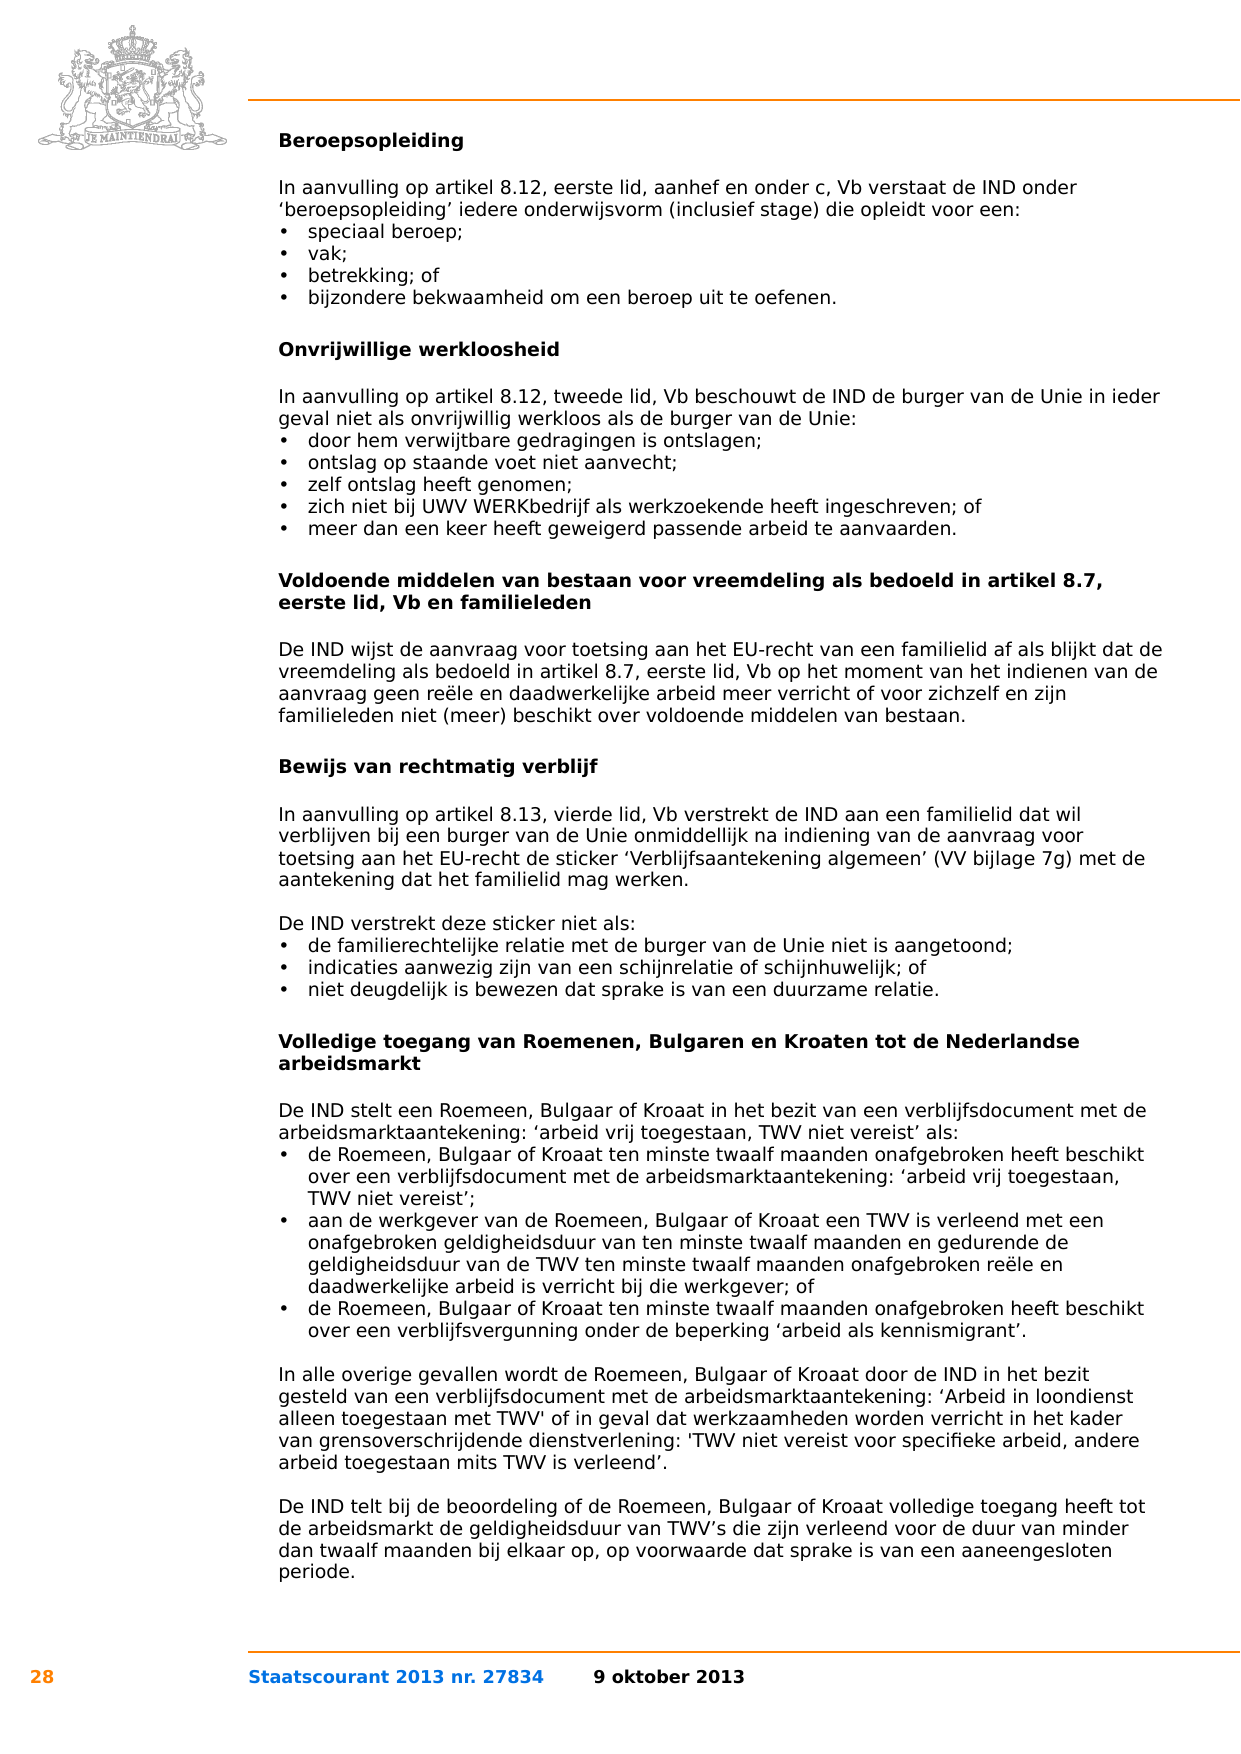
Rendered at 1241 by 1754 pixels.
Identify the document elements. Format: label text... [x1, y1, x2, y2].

text • de Roemeen, Bulgaar of Kroaat ten minste twaalf maanden onafgebroken heeft beschikt over een verblijfsdocument met de arbeidsmarktaantekening: ‘arbeid vrij toegestaan, TWV niet vereist’; [278, 1144, 1163, 1210]
text • de Roemeen, Bulgaar of Kroaat ten minste twaalf maanden onafgebroken heeft beschikt over een verblijfsvergunning onder de beperking ‘arbeid als kennismigrant’. [278, 1298, 1163, 1342]
text • betrekking; of [278, 265, 1163, 287]
text • zelf ontslag heeft genomen; [278, 474, 1163, 496]
text • niet deugdelijk is bewezen dat sprake is van een duurzame relatie. [278, 979, 1163, 1001]
text In aanvulling op artikel 8.12, eerste lid, aanhef en onder c, Vb verstaat de IND onder ‘beroepsopleiding’ iedere onderwijsvorm (inclusief stage) die opleidt voor een: [278, 177, 1163, 221]
subtitle Volledige toegang van Roemenen, Bulgaren en Kroaten tot de Nederlandse arbeidsmarkt [278, 1031, 1163, 1075]
subtitle Voldoende middelen van bestaan voor vreemdeling als bedoeld in artikel 8.7, eerste lid, Vb en familieleden [278, 569, 1163, 613]
text • de familierechtelijke relatie met de burger van de Unie niet is aangetoond; [278, 935, 1163, 957]
text • vak; [278, 243, 1163, 265]
text • ontslag op staande voet niet aanvecht; [278, 452, 1163, 474]
subtitle Beroepsopleiding [278, 130, 1163, 152]
text • zich niet bij UWV WERKbedrijf als werkzoekende heeft ingeschreven; of [278, 496, 1163, 518]
subtitle Onvrijwillige werkloosheid [278, 339, 1163, 361]
text • speciaal beroep; [278, 221, 1163, 243]
text In aanvulling op artikel 8.13, vierde lid, Vb verstrekt de IND aan een familielid dat wil verblijven bij een burger van de Unie onmiddellijk na indiening van de aanvraag voor toetsing aan het EU-recht de sticker ‘Verblijfsaantekening algemeen’ (VV bijlage 7g) met de aantekening dat het familielid mag werken. [278, 803, 1163, 891]
text De IND verstrekt deze sticker niet als: [278, 913, 1163, 935]
text • bijzondere bekwaamheid om een beroep uit te oefenen. [278, 287, 1163, 309]
text In alle overige gevallen wordt de Roemeen, Bulgaar of Kroaat door de IND in het bezit gesteld van een verblijfsdocument met de arbeidsmarktaantekening: ‘Arbeid in loondienst alleen toegestaan met TWV' of in geval dat werkzaamheden worden verricht in het kader van grensoverschrijdende dienstverlening: 'TWV niet vereist voor specifieke arbeid, andere arbeid toegestaan mits TWV is verleend’. [278, 1364, 1163, 1474]
text • indicaties aanwezig zijn van een schijnrelatie of schijnhuwelijk; of [278, 957, 1163, 979]
text De IND stelt een Roemeen, Bulgaar of Kroaat in het bezit van een verblijfsdocument met de arbeidsmarktaantekening: ‘arbeid vrij toegestaan, TWV niet vereist’ als: [278, 1100, 1163, 1144]
picture [38, 25, 227, 150]
text • door hem verwijtbare gedragingen is ontslagen; [278, 430, 1163, 452]
text In aanvulling op artikel 8.12, tweede lid, Vb beschouwt de IND de burger van de Unie in ieder geval niet als onvrijwillig werkloos als de burger van de Unie: [278, 386, 1163, 430]
text De IND wijst de aanvraag voor toetsing aan het EU-recht van een familielid af als blijkt dat de vreemdeling als bedoeld in artikel 8.7, eerste lid, Vb op het moment van het indienen van de aanvraag geen reële en daadwerkelijke arbeid meer verricht of voor zichzelf en zijn familieleden niet (meer) beschikt over voldoende middelen van bestaan. [278, 638, 1163, 726]
subtitle Bewijs van rechtmatig verblijf [278, 756, 1163, 778]
text • aan de werkgever van de Roemeen, Bulgaar of Kroaat een TWV is verleend met een onafgebroken geldigheidsduur van ten minste twaalf maanden en gedurende de geldigheidsduur van de TWV ten minste twaalf maanden onafgebroken reële en daadwerkelijke arbeid is verricht bij die werkgever; of [278, 1210, 1163, 1298]
text De IND telt bij de beoordeling of de Roemeen, Bulgaar of Kroaat volledige toegang heeft tot de arbeidsmarkt de geldigheidsduur van TWV’s die zijn verleend voor de duur van minder dan twaalf maanden bij elkaar op, op voorwaarde dat sprake is van een aaneengesloten periode. [278, 1496, 1163, 1583]
text • meer dan een keer heeft geweigerd passende arbeid te aanvaarden. [278, 518, 1163, 539]
